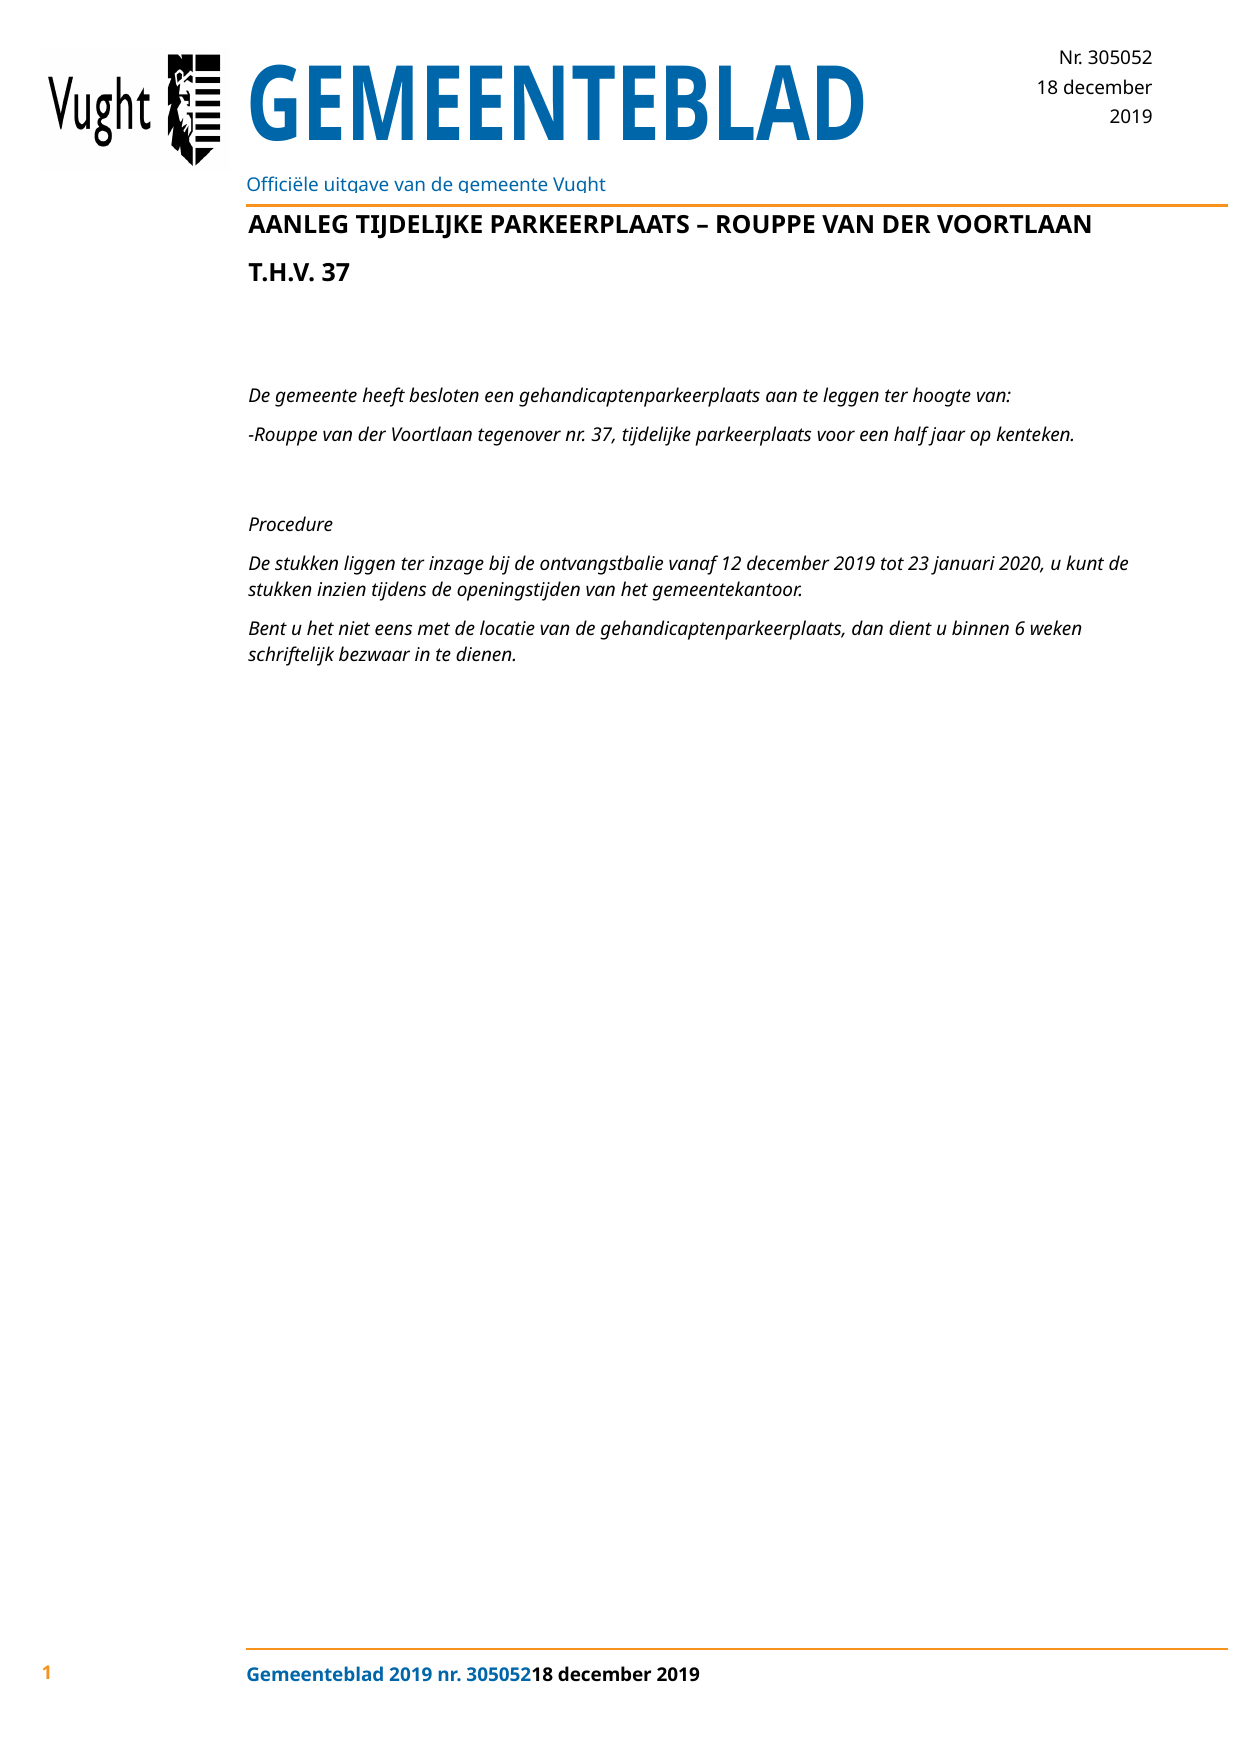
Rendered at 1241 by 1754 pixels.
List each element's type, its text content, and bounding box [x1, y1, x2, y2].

text -Rouppe van der Voortlaan tegenover nr. 37, tijdelijke parkeerplaats voor een half jaar op kenteken. [248, 421, 1152, 447]
text Procedure [248, 511, 1152, 537]
picture [41, 47, 231, 172]
text AANLEG TIJDELIJKE PARKEERPLAATS – ROUPPE VAN DER VOORTLAAN T.H.V. 37 [248, 207, 1152, 288]
text De gemeente heeft besloten een gehandicaptenparkeerplaats aan te leggen ter hoogte van: [248, 382, 1152, 408]
text De stukken liggen ter inzage bij de ontvangstbalie vanaf 12 december 2019 tot 23 januari 2020, u kunt de stukken inzien tijdens de openingstijden van het gemeentekantoor. [248, 550, 1152, 602]
text Bent u het niet eens met de locatie van de gehandicaptenparkeerplaats, dan dient u binnen 6 weken schriftelijk bezwaar in te dienen. [248, 615, 1152, 667]
